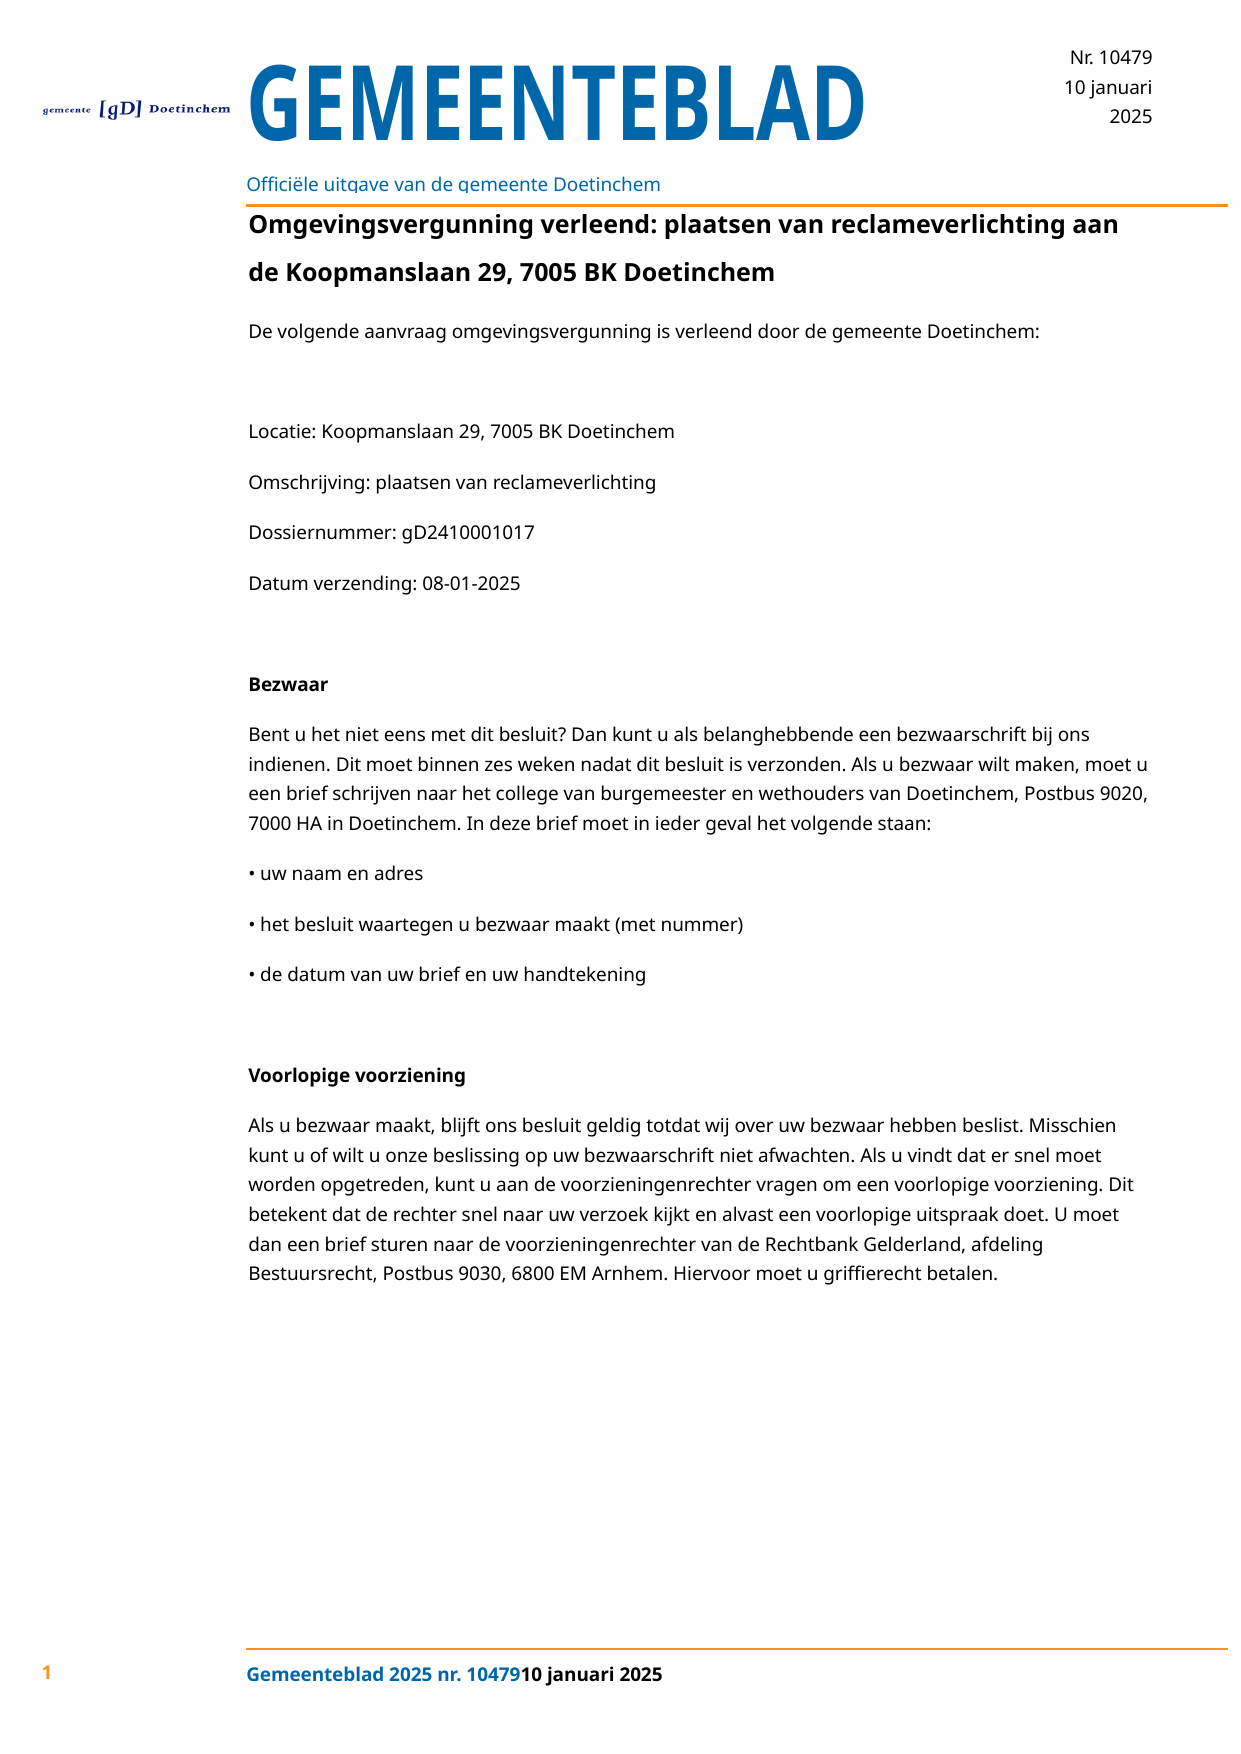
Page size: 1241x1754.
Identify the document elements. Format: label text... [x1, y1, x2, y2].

text Als u bezwaar maakt, blijft ons besluit geldig totdat wij over uw bezwaar hebben beslist. Misschien kunt u of wilt u onze beslissing op uw bezwaarschrift niet afwachten. Als u vindt dat er snel moet worden opgetreden, kunt u aan de voorzieningenrechter vragen om een voorlopige voorziening. Dit betekent dat de rechter snel naar uw verzoek kijkt en alvast een voorlopige uitspraak doet. U moet dan een brief sturen naar de voorzieningenrechter van de Rechtbank Gelderland, afdeling Bestuursrecht, Postbus 9030, 6800 EM Arnhem. Hiervoor moet u griffierecht betalen. [248, 1112, 1152, 1286]
text De volgende aanvraag omgevingsvergunning is verleend door de gemeente Doetinchem: [248, 318, 1152, 344]
text • uw naam en adres [248, 860, 1152, 886]
text Dossiernummer: gD2410001017 [248, 519, 1152, 545]
text Datum verzending: 08-01-2025 [248, 570, 1152, 596]
picture [41, 47, 231, 172]
text Bent u het niet eens met dit besluit? Dan kunt u als belanghebbende een bezwaarschrift bij ons indienen. Dit moet binnen zes weken nadat dit besluit is verzonden. Als u bezwaar wilt maken, moet u een brief schrijven naar het college van burgemeester en wethouders van Doetinchem, Postbus 9020, 7000 HA in Doetinchem. In deze brief moet in ieder geval het volgende staan: [248, 721, 1152, 836]
text • de datum van uw brief en uw handtekening [248, 961, 1152, 987]
text • het besluit waartegen u bezwaar maakt (met nummer) [248, 911, 1152, 937]
text Omschrijving: plaatsen van reclameverlichting [248, 469, 1152, 495]
text Omgevingsvergunning verleend: plaatsen van reclameverlichting aan de Koopmanslaan 29, 7005 BK Doetinchem [248, 207, 1152, 288]
text Voorlopige voorziening [248, 1062, 1152, 1088]
text Locatie: Koopmanslaan 29, 7005 BK Doetinchem [248, 419, 1152, 444]
text Bezwaar [248, 671, 1152, 697]
